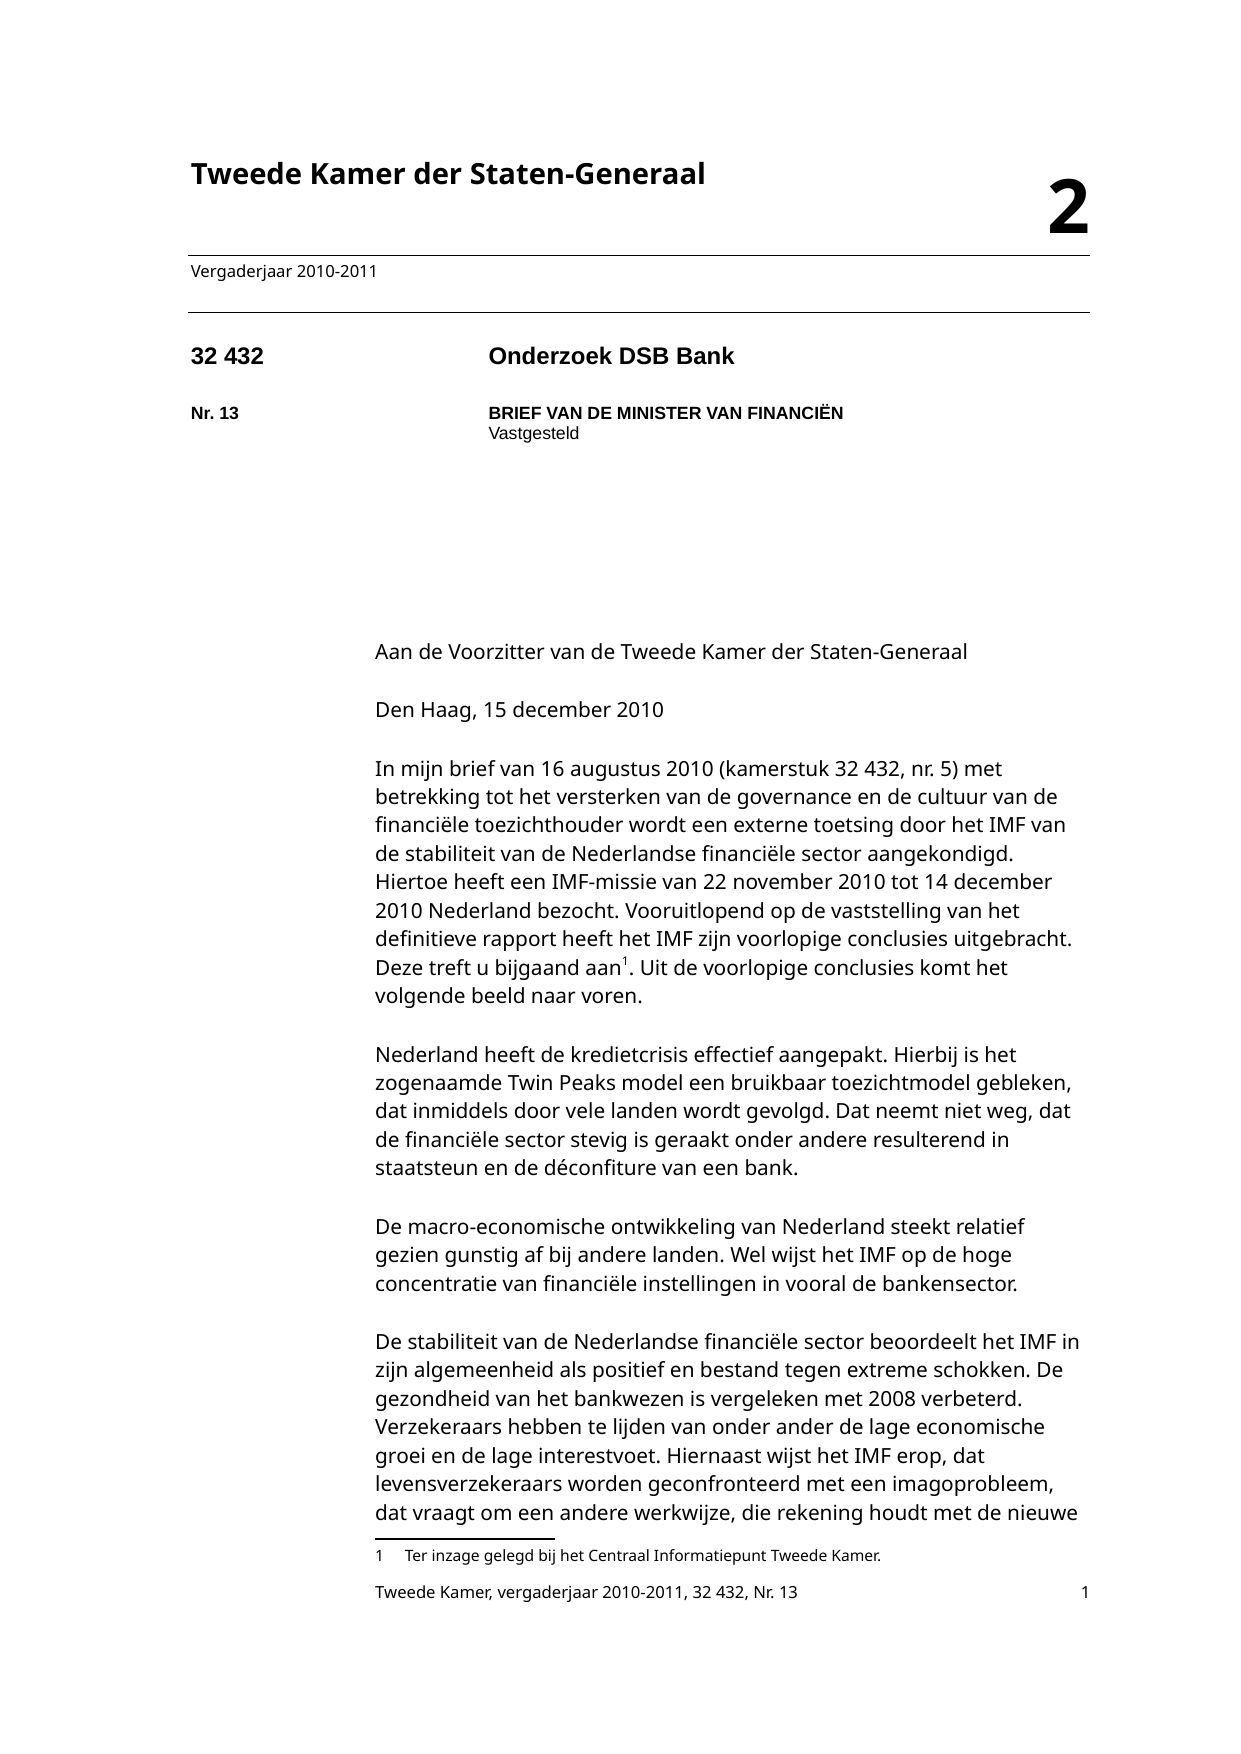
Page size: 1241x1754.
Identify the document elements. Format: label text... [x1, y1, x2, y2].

table_cell Onderzoek DSB Bank [485, 339, 1090, 399]
table_cell Vergaderjaar 2010-2011 [188, 256, 485, 312]
text De macro-economische ontwikkeling van Nederland steekt relatief gezien gunstig af bij andere landen. Wel wijst het IMF op de hoge concentratie van financiële instellingen in vooral de bankensector. [375, 1212, 1090, 1297]
text De stabiliteit van de Nederlandse financiële sector beoordeelt het IMF in zijn algemeenheid als positief en bestand tegen extreme schokken. De gezondheid van het bankwezen is vergeleken met 2008 verbeterd. Verzekeraars hebben te lijden van onder ander de lage economische groei en de lage interestvoet. Hiernaast wijst het IMF erop, dat levensverzekeraars worden geconfronteerd met een imagoprobleem, dat vraagt om een andere werkwijze, die rekening houdt met de nieuwe [375, 1327, 1090, 1526]
text Nederland heeft de kredietcrisis effectief aangepakt. Hierbij is het zogenaamde Twin Peaks model een bruikbaar toezichtmodel gebleken, dat inmiddels door vele landen wordt gevolgd. Dat neemt niet weg, dat de financiële sector stevig is geraakt onder andere resulterend in staatsteun en de déconfiture van een bank. [375, 1040, 1090, 1182]
table_cell BRIEF VAN DE MINISTER VAN FINANCIËN Vastgesteld [485, 399, 1090, 518]
text Ter inzage gelegd bij het Centraal Informatiepunt Tweede Kamer. [375, 1538, 1090, 1566]
table_cell Nr. 13 [188, 399, 485, 518]
table_header Tweede Kamer der Staten-Generaal [188, 150, 909, 255]
table_cell [188, 313, 485, 339]
text Aan de Voorzitter van de Tweede Kamer der Staten-Generaal [375, 637, 1090, 665]
text In mijn brief van 16 augustus 2010 (kamerstuk 32 432, nr. 5) met betrekking tot het versterken van de governance en de cultuur van de financiële toezichthouder wordt een externe toetsing door het IMF van de stabiliteit van de Nederlandse financiële sector aangekondigd. Hiertoe heeft een IMF-missie van 22 november 2010 tot 14 december 2010 Nederland bezocht. Vooruitlopend op de vaststelling van het definitieve rapport heeft het IMF zijn voorlopige conclusies uitgebracht. Deze treft u bijgaand aan. Uit de voorlopige conclusies komt het volgende beeld naar voren. [375, 754, 1090, 1010]
table_cell [485, 256, 1090, 312]
text Den Haag, 15 december 2010 [375, 695, 1090, 724]
table_cell [485, 313, 1090, 339]
table_cell 32 432 [188, 339, 485, 399]
table_header 2 [910, 150, 1090, 255]
